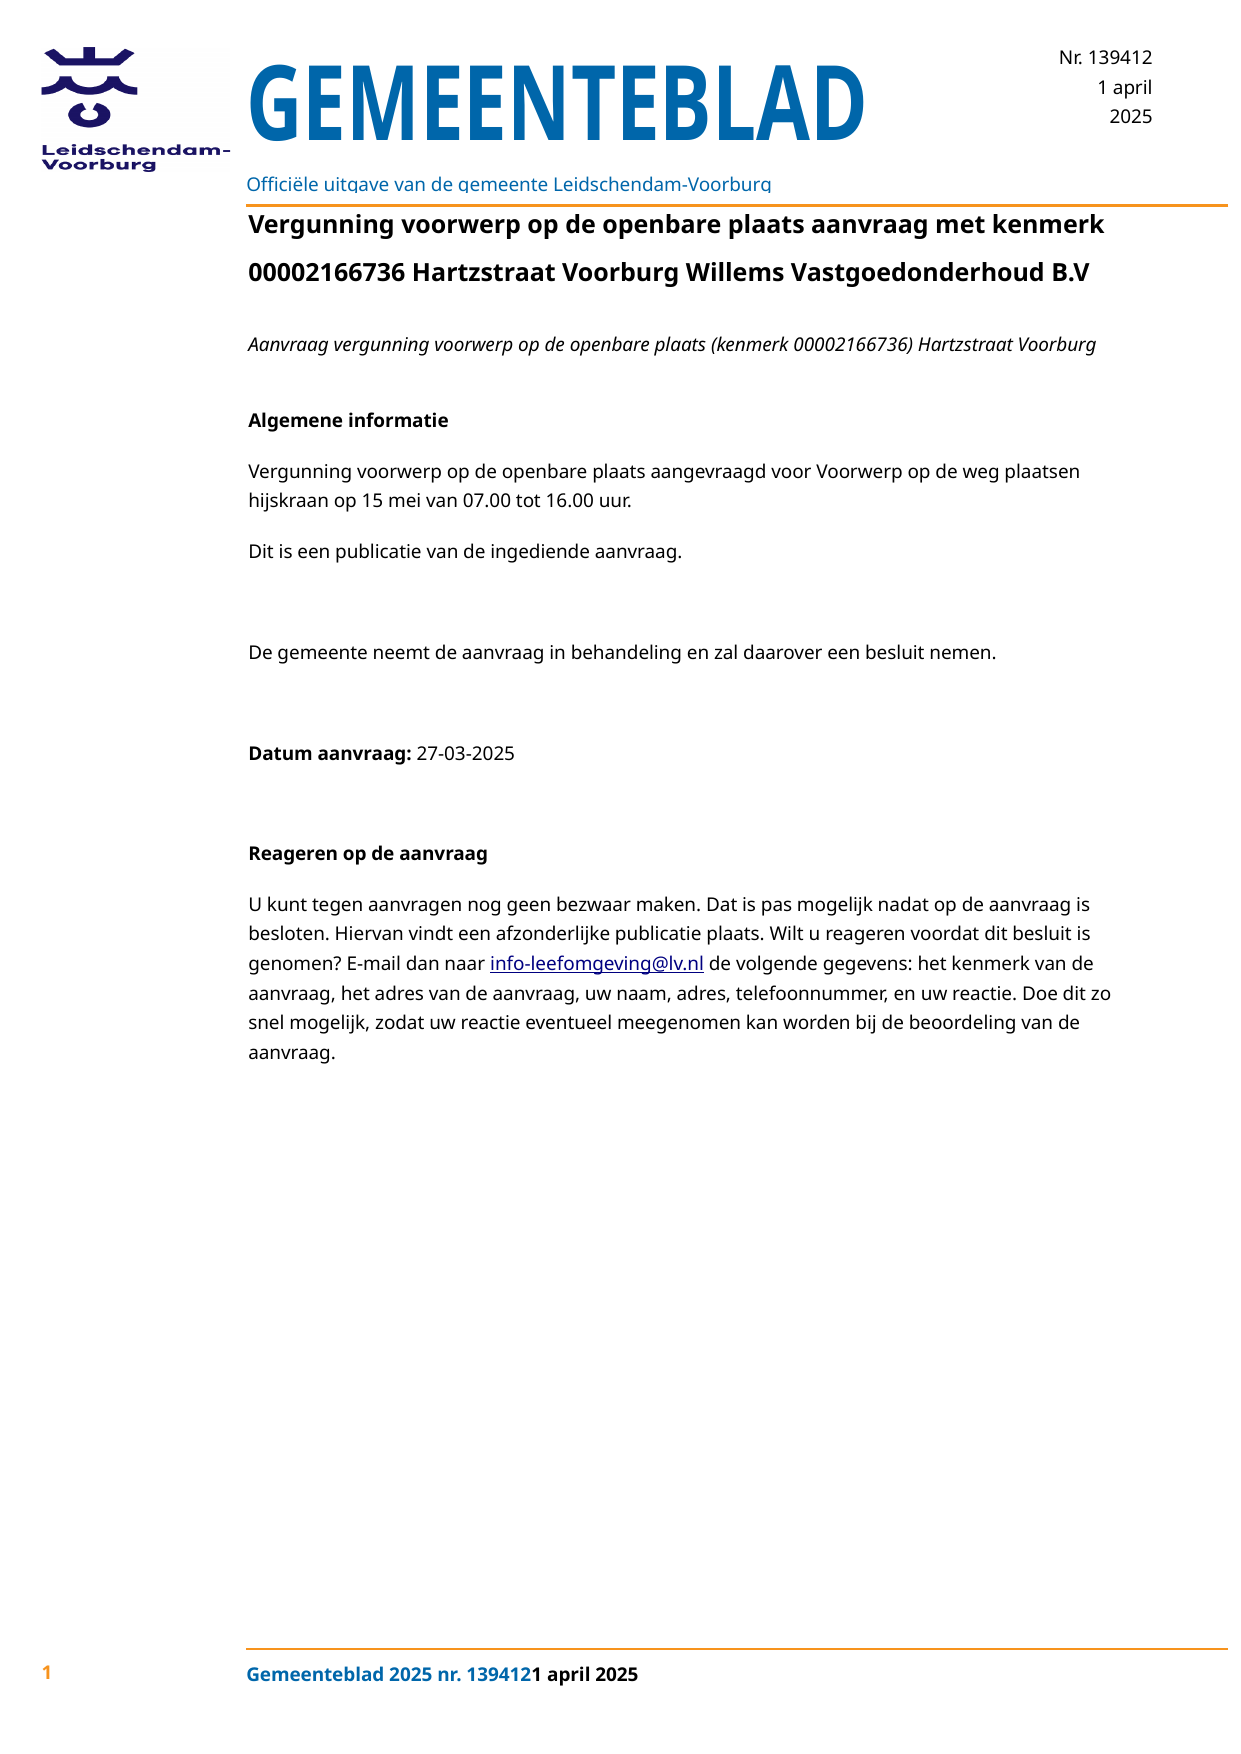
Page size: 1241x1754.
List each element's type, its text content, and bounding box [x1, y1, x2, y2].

text Aanvraag vergunning voorwerp op de openbare plaats (kenmerk 00002166736) Hartzstraat Voorburg [248, 331, 1152, 357]
text U kunt tegen aanvragen nog geen bezwaar maken. Dat is pas mogelijk nadat op de aanvraag is besloten. Hiervan vindt een afzonderlijke publicatie plaats. Wilt u reageren voordat dit besluit is genomen? E-mail dan naar info-leefomgeving@lv.nl de volgende gegevens: het kenmerk van de aanvraag, het adres van de aanvraag, uw naam, adres, telefoonnummer, en uw reactie. Doe dit zo snel mogelijk, zodat uw reactie eventueel meegenomen kan worden bij de beoordeling van de aanvraag. [248, 891, 1152, 1064]
text Vergunning voorwerp op de openbare plaats aangevraagd voor Voorwerp op de weg plaatsen hijskraan op 15 mei van 07.00 tot 16.00 uur. [248, 458, 1152, 513]
text Datum aanvraag: 27-03-2025 [248, 740, 1152, 765]
text De gemeente neemt de aanvraag in behandeling en zal daarover een besluit nemen. [248, 639, 1152, 664]
text Reageren op de aanvraag [248, 841, 1152, 866]
text Dit is een publicatie van de ingediende aanvraag. [248, 538, 1152, 564]
text Vergunning voorwerp op de openbare plaats aanvraag met kenmerk 00002166736 Hartzstraat Voorburg Willems Vastgoedonderhoud B.V [248, 207, 1152, 288]
picture [41, 47, 231, 172]
text Algemene informatie [248, 408, 1152, 433]
